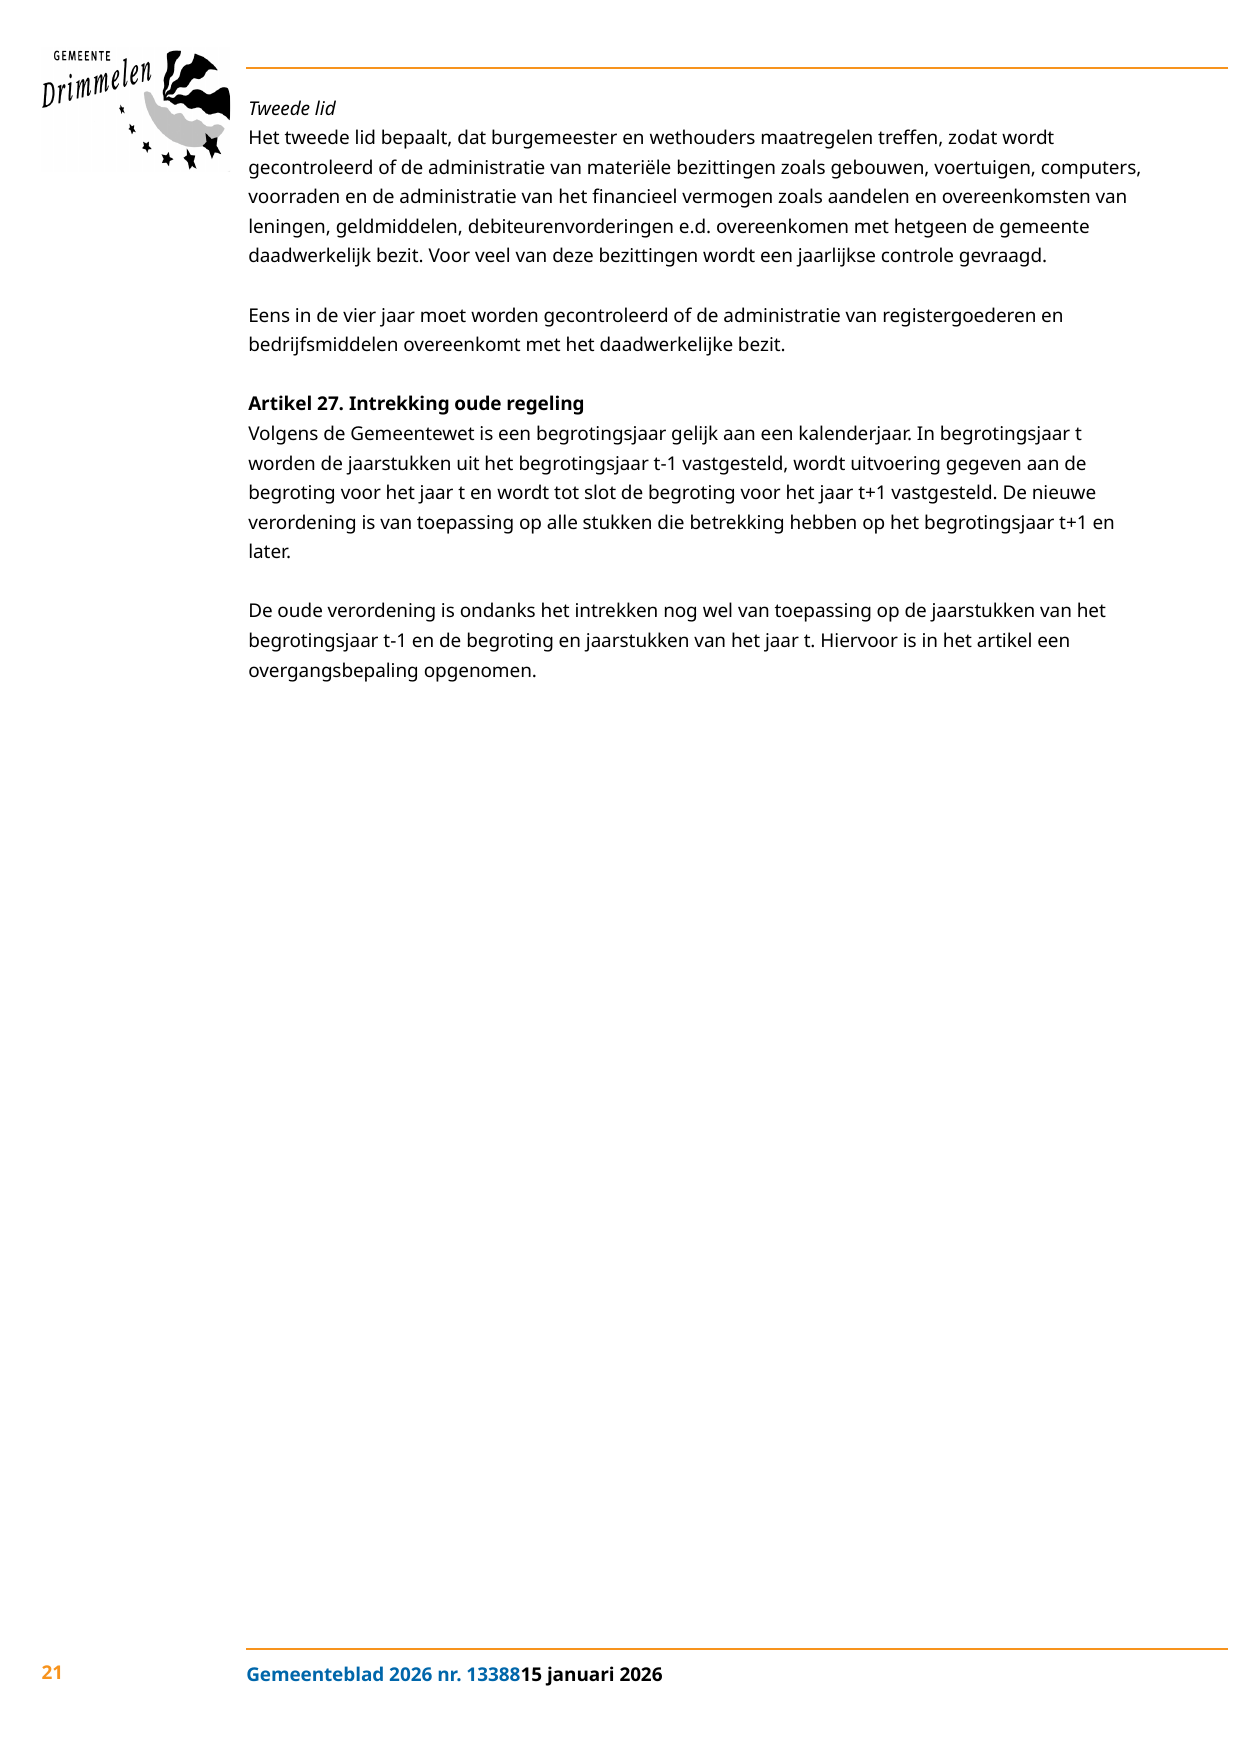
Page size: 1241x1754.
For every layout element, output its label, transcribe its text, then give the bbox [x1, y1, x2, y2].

text Artikel 27. Intrekking oude regeling [248, 391, 1152, 416]
text Volgens de Gemeentewet is een begrotingsjaar gelijk aan een kalenderjaar. In begrotingsjaar t worden de jaarstukken uit het begrotingsjaar t-1 vastgesteld, wordt uitvoering gegeven aan de begroting voor het jaar t en wordt tot slot de begroting voor het jaar t+1 vastgesteld. De nieuwe verordening is van toepassing op alle stukken die betrekking hebben op het begrotingsjaar t+1 en later. [248, 420, 1152, 564]
picture [41, 47, 231, 172]
text De oude verordening is ondanks het intrekken nog wel van toepassing op de jaarstukken van het begrotingsjaar t-1 en de begroting en jaarstukken van het jaar t. Hiervoor is in het artikel een overgangsbepaling opgenomen. [248, 598, 1152, 683]
text Eens in de vier jaar moet worden gecontroleerd of de administratie van registergoederen en bedrijfsmiddelen overeenkomt met het daadwerkelijke bezit. [248, 302, 1152, 357]
text Tweede lid [248, 95, 1152, 121]
text Het tweede lid bepaalt, dat burgemeester en wethouders maatregelen treffen, zodat wordt gecontroleerd of de administratie van materiële bezittingen zoals gebouwen, voertuigen, computers, voorraden en de administratie van het financieel vermogen zoals aandelen en overeenkomsten van leningen, geldmiddelen, debiteurenvorderingen e.d. overeenkomen met hetgeen de gemeente daadwerkelijk bezit. Voor veel van deze bezittingen wordt een jaarlijkse controle gevraagd. [248, 124, 1152, 268]
